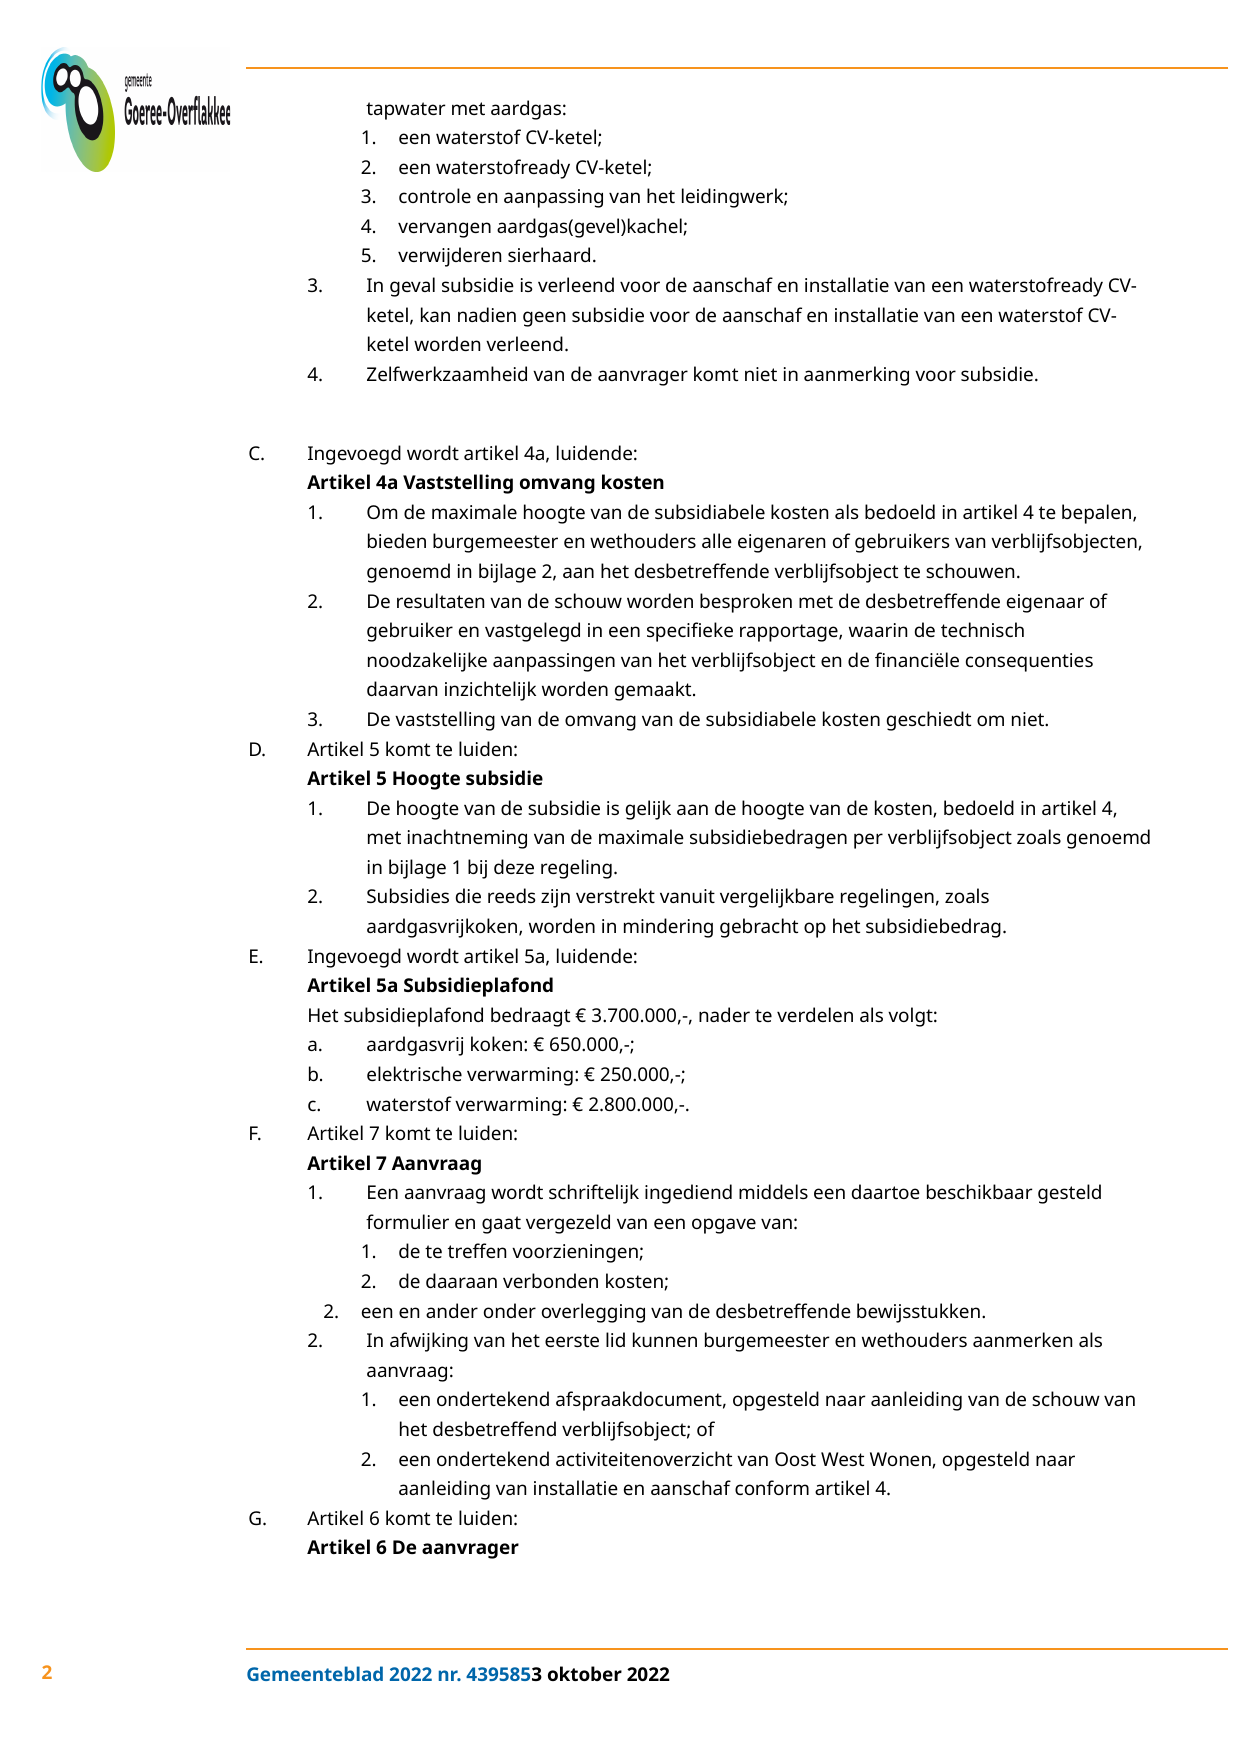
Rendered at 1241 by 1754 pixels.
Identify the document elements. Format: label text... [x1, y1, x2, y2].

list een waterstof CV-ketel; [361, 124, 1152, 150]
list Artikel 5a Subsidieplafond [248, 972, 1152, 998]
list waterstof verwarming: € 2.800.000,-. [307, 1091, 1152, 1116]
list een waterstofready CV-ketel; [361, 154, 1152, 180]
list een ondertekend afspraakdocument, opgesteld naar aanleiding van de schouw van het desbetreffend verblijfsobject; of [361, 1387, 1152, 1442]
list Een aanvraag wordt schriftelijk ingediend middels een daartoe beschikbaar gesteld formulier en gaat vergezeld van een opgave van: [307, 1179, 1152, 1235]
list Zelfwerkzaamheid van de aanvrager komt niet in aanmerking voor subsidie. [307, 361, 1152, 387]
list De vaststelling van de omvang van de subsidiabele kosten geschiedt om niet. [307, 706, 1152, 732]
list Artikel 7 komt te luiden: [248, 1120, 1152, 1146]
list Artikel 5 Hoogte subsidie [248, 765, 1152, 791]
list Subsidies die reeds zijn verstrekt vanuit vergelijkbare regelingen, zoals aardgasvrijkoken, worden in mindering gebracht op het subsidiebedrag. [307, 884, 1152, 939]
list aardgasvrij koken: € 650.000,-; [307, 1032, 1152, 1057]
list verwijderen sierhaard. [361, 243, 1152, 268]
list Ingevoegd wordt artikel 4a, luidende: [248, 440, 1152, 466]
list elektrische verwarming: € 250.000,-; [307, 1061, 1152, 1087]
list vervangen aardgas(gevel)kachel; [361, 213, 1152, 239]
list de daaraan verbonden kosten; [361, 1268, 1152, 1294]
list De resultaten van de schouw worden besproken met de desbetreffende eigenaar of gebruiker en vastgelegd in een specifieke rapportage, waarin de technisch noodzakelijke aanpassingen van het verblijfsobject en de financiële consequenties daarvan inzichtelijk worden gemaakt. [307, 588, 1152, 702]
list Artikel 5 komt te luiden: [248, 736, 1152, 761]
list In afwijking van het eerste lid kunnen burgemeester en wethouders aanmerken als aanvraag: [307, 1327, 1152, 1383]
list controle en aanpassing van het leidingwerk; [361, 183, 1152, 209]
list In geval subsidie is verleend voor de aanschaf en installatie van een waterstofready CV-ketel, kan nadien geen subsidie voor de aanschaf en installatie van een waterstof CV-ketel worden verleend. [307, 272, 1152, 357]
list Artikel 4a Vaststelling omvang kosten [248, 469, 1152, 495]
picture [41, 47, 231, 172]
list een en ander onder overlegging van de desbetreffende bewijsstukken. [323, 1298, 1152, 1323]
list Om de maximale hoogte van de subsidiabele kosten als bedoeld in artikel 4 te bepalen, bieden burgemeester en wethouders alle eigenaren of gebruikers van verblijfsobjecten, genoemd in bijlage 2, aan het desbetreffende verblijfsobject te schouwen. [307, 499, 1152, 584]
list Het subsidieplafond bedraagt € 3.700.000,-, nader te verdelen als volgt: [248, 1002, 1152, 1028]
list Artikel 7 Aanvraag [248, 1150, 1152, 1176]
list De hoogte van de subsidie is gelijk aan de hoogte van de kosten, bedoeld in artikel 4, met inachtneming van de maximale subsidiebedragen per verblijfsobject zoals genoemd in bijlage 1 bij deze regeling. [307, 795, 1152, 880]
list de te treffen voorzieningen; [361, 1239, 1152, 1264]
list tapwater met aardgas: [307, 95, 1152, 121]
list Artikel 6 komt te luiden: [248, 1505, 1152, 1531]
list Artikel 6 De aanvrager [248, 1534, 1152, 1560]
list Ingevoegd wordt artikel 5a, luidende: [248, 943, 1152, 968]
list een ondertekend activiteitenoverzicht van Oost West Wonen, opgesteld naar aanleiding van installatie en aanschaf conform artikel 4. [361, 1446, 1152, 1501]
